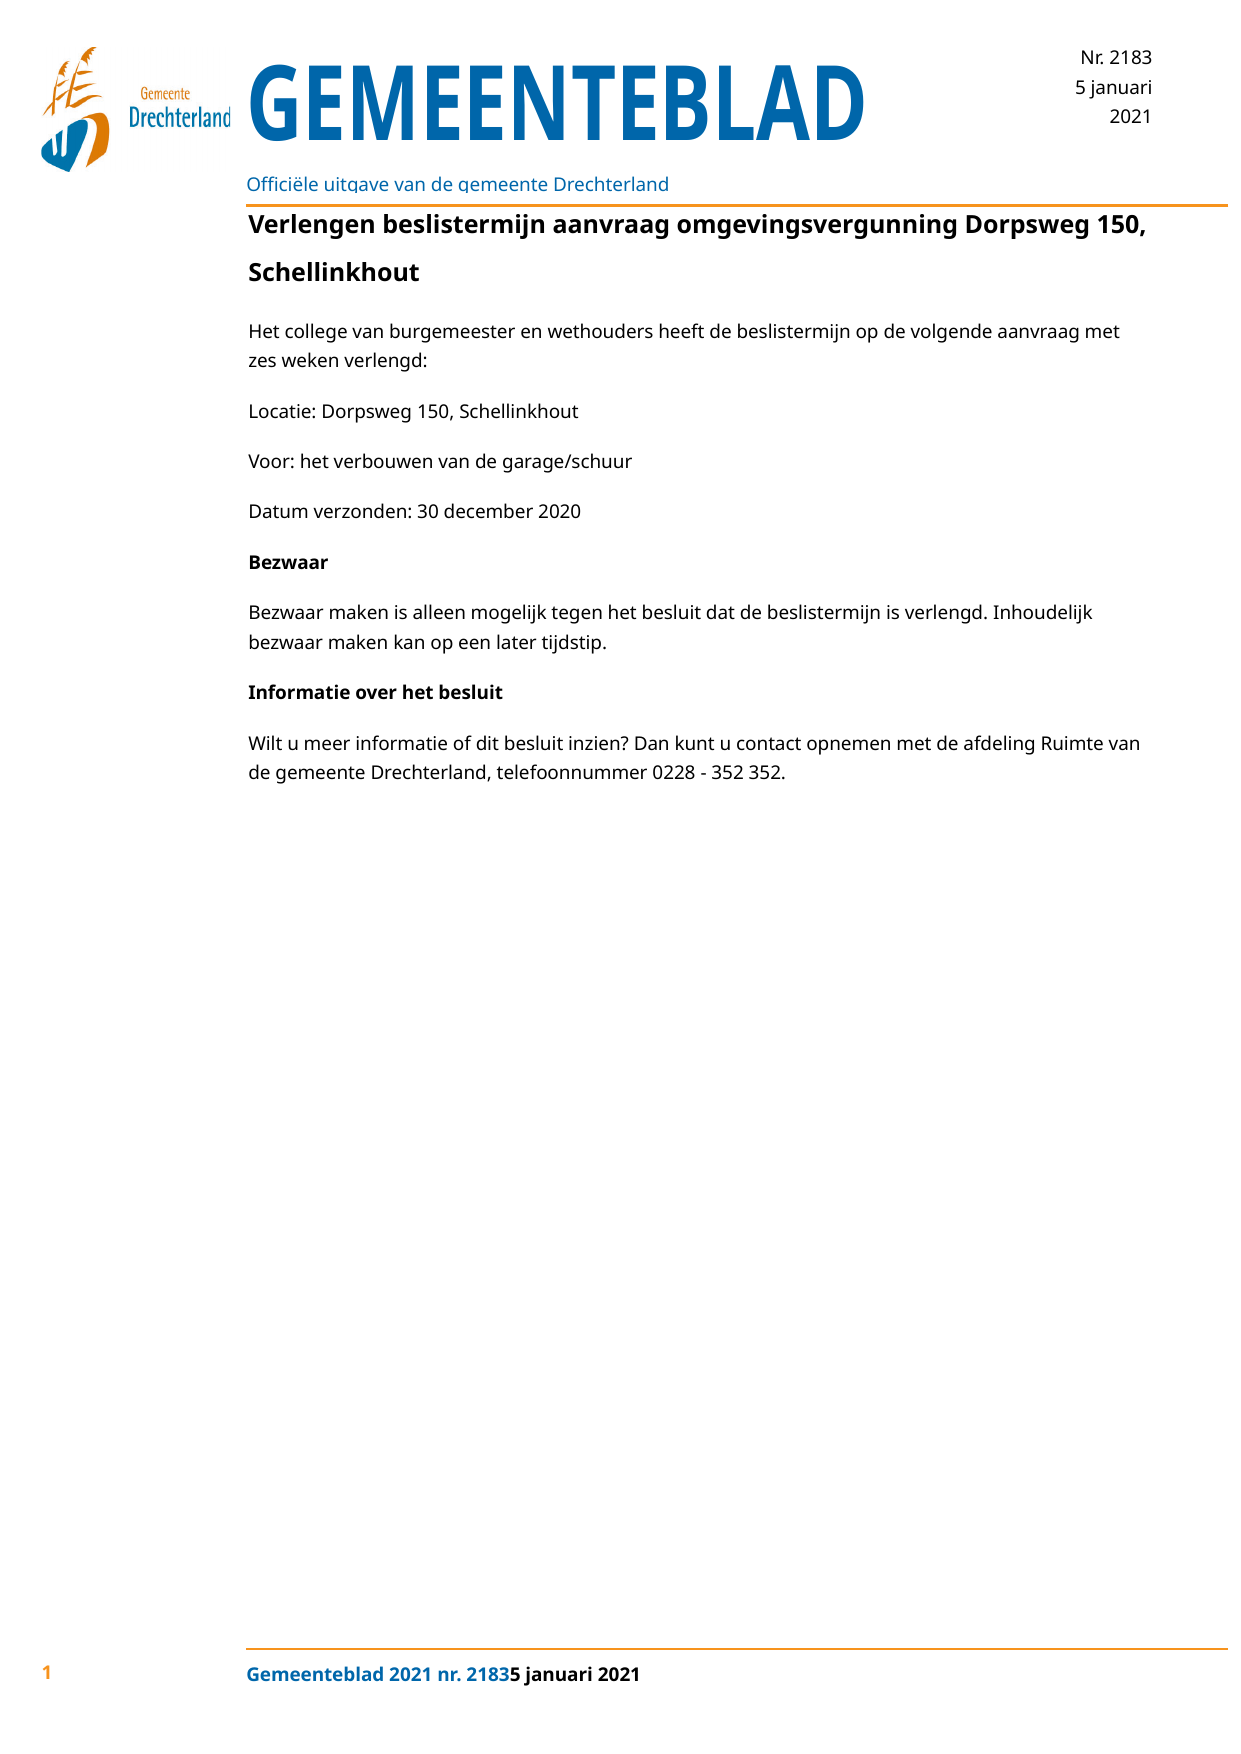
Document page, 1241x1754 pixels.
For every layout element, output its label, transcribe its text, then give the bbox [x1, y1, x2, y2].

text Voor: het verbouwen van de garage/schuur [248, 448, 1152, 474]
text Wilt u meer informatie of dit besluit inzien? Dan kunt u contact opnemen met de afdeling Ruimte van de gemeente Drechterland, telefoonnummer 0228 - 352 352. [248, 730, 1152, 785]
text Bezwaar maken is alleen mogelijk tegen het besluit dat de beslistermijn is verlengd. Inhoudelijk bezwaar maken kan op een later tijdstip. [248, 599, 1152, 655]
text Het college van burgemeester en wethouders heeft de beslistermijn op de volgende aanvraag met zes weken verlengd: [248, 318, 1152, 373]
picture [41, 47, 231, 172]
text Informatie over het besluit [248, 679, 1152, 705]
text Locatie: Dorpsweg 150, Schellinkhout [248, 398, 1152, 424]
text Datum verzonden: 30 december 2020 [248, 499, 1152, 524]
picture [41, 158, 64, 172]
picture [226, 115, 231, 124]
text Verlengen beslistermijn aanvraag omgevingsvergunning Dorpsweg 150, Schellinkhout [248, 207, 1152, 288]
text Bezwaar [248, 549, 1152, 575]
